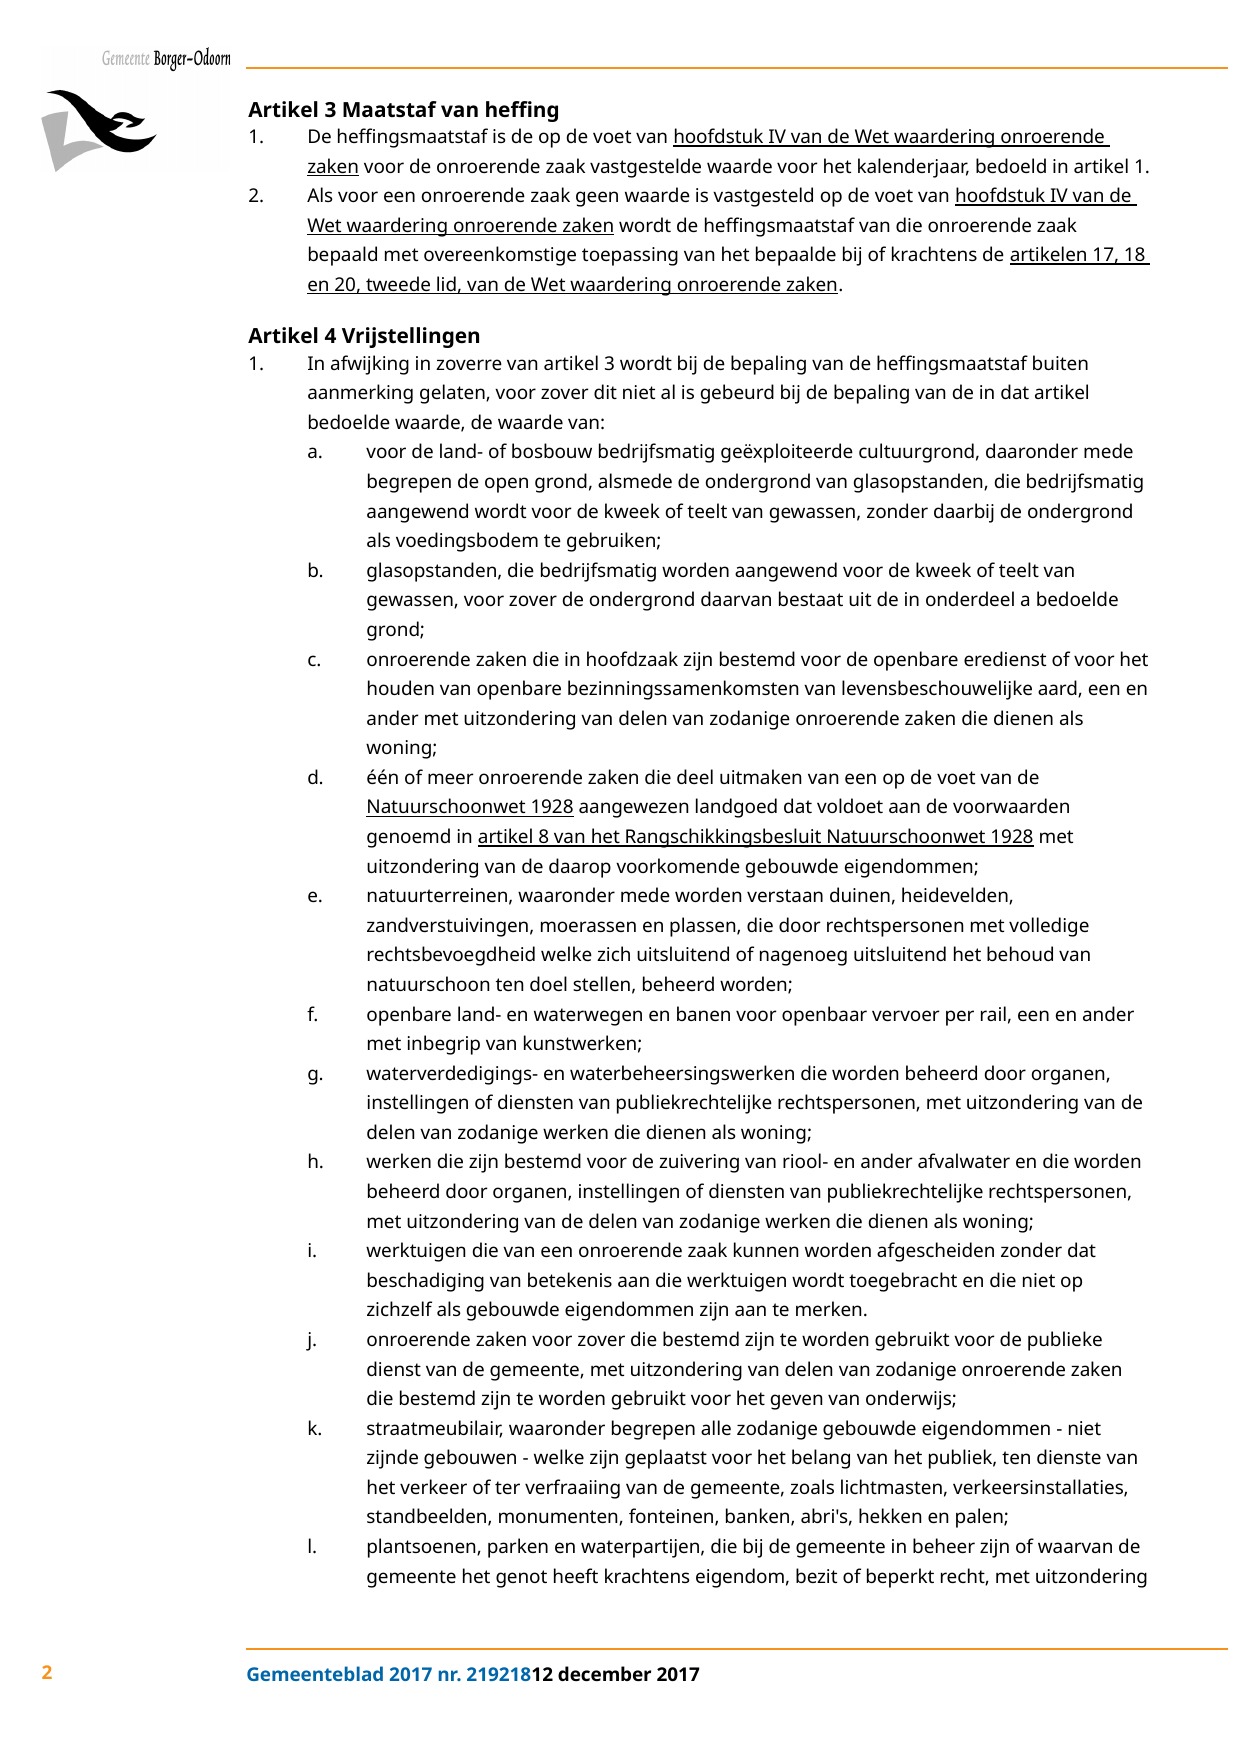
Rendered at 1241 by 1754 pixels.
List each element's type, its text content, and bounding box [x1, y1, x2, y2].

list één of meer onroerende zaken die deel uitmaken van een op de voet van de Natuurschoonwet 1928 aangewezen landgoed dat voldoet aan de voorwaarden genoemd in artikel 8 van het Rangschikkingsbesluit Natuurschoonwet 1928 met uitzondering van de daarop voorkomende gebouwde eigendommen; [307, 764, 1152, 879]
list waterverdedigings- en waterbeheersingswerken die worden beheerd door organen, instellingen of diensten van publiekrechtelijke rechtspersonen, met uitzondering van de delen van zodanige werken die dienen als woning; [307, 1060, 1152, 1145]
text Artikel 4 Vrijstellingen [248, 322, 1152, 350]
list werktuigen die van een onroerende zaak kunnen worden afgescheiden zonder dat beschadiging van betekenis aan die werktuigen wordt toegebracht en die niet op zichzelf als gebouwde eigendommen zijn aan te merken. [307, 1237, 1152, 1322]
list onroerende zaken voor zover die bestemd zijn te worden gebruikt voor de publieke dienst van de gemeente, met uitzondering van delen van zodanige onroerende zaken die bestemd zijn te worden gebruikt voor het geven van onderwijs; [307, 1326, 1152, 1411]
list glasopstanden, die bedrijfsmatig worden aangewend voor de kweek of teelt van gewassen, voor zover de ondergrond daarvan bestaat uit de in onderdeel a bedoelde grond; [307, 557, 1152, 642]
list werken die zijn bestemd voor de zuivering van riool- en ander afvalwater en die worden beheerd door organen, instellingen of diensten van publiekrechtelijke rechtspersonen, met uitzondering van de delen van zodanige werken die dienen als woning; [307, 1149, 1152, 1234]
list onroerende zaken die in hoofdzaak zijn bestemd voor de openbare eredienst of voor het houden van openbare bezinningssamenkomsten van levensbeschouwelijke aard, een en ander met uitzondering van delen van zodanige onroerende zaken die dienen als woning; [307, 646, 1152, 760]
list natuurterreinen, waaronder mede worden verstaan duinen, heidevelden, zandverstuivingen, moerassen en plassen, die door rechtspersonen met volledige rechtsbevoegdheid welke zich uitsluitend of nagenoeg uitsluitend het behoud van natuurschoon ten doel stellen, beheerd worden; [307, 882, 1152, 997]
list plantsoenen, parken en waterpartijen, die bij de gemeente in beheer zijn of waarvan de gemeente het genot heeft krachtens eigendom, bezit of beperkt recht, met uitzondering [307, 1533, 1152, 1589]
list openbare land- en waterwegen en banen voor openbaar vervoer per rail, een en ander met inbegrip van kunstwerken; [307, 1001, 1152, 1056]
list In afwijking in zoverre van artikel 3 wordt bij de bepaling van de heffingsmaatstaf buiten aanmerking gelaten, voor zover dit niet al is gebeurd bij de bepaling van de in dat artikel bedoelde waarde, de waarde van: [248, 350, 1152, 435]
list voor de land- of bosbouw bedrijfsmatig geëxploiteerde cultuurgrond, daaronder mede begrepen de open grond, alsmede de ondergrond van glasopstanden, die bedrijfsmatig aangewend wordt voor de kweek of teelt van gewassen, zonder daarbij de ondergrond als voedingsbodem te gebruiken; [307, 439, 1152, 553]
text Artikel 3 Maatstaf van heffing [248, 95, 1152, 123]
picture [41, 47, 231, 172]
list straatmeubilair, waaronder begrepen alle zodanige gebouwde eigendommen - niet zijnde gebouwen - welke zijn geplaatst voor het belang van het publiek, ten dienste van het verkeer of ter verfraaiing van de gemeente, zoals lichtmasten, verkeersinstallaties, standbeelden, monumenten, fonteinen, banken, abri's, hekken en palen; [307, 1415, 1152, 1529]
list Als voor een onroerende zaak geen waarde is vastgesteld op de voet van hoofdstuk IV van de Wet waardering onroerende zaken wordt de heffingsmaatstaf van die onroerende zaak bepaald met overeenkomstige toepassing van het bepaalde bij of krachtens de artikelen 17, 18 en 20, tweede lid, van de Wet waardering onroerende zaken. [248, 182, 1152, 297]
list De heffingsmaatstaf is de op de voet van hoofdstuk IV van de Wet waardering onroerende zaken voor de onroerende zaak vastgestelde waarde voor het kalenderjaar, bedoeld in artikel 1. [248, 123, 1152, 178]
